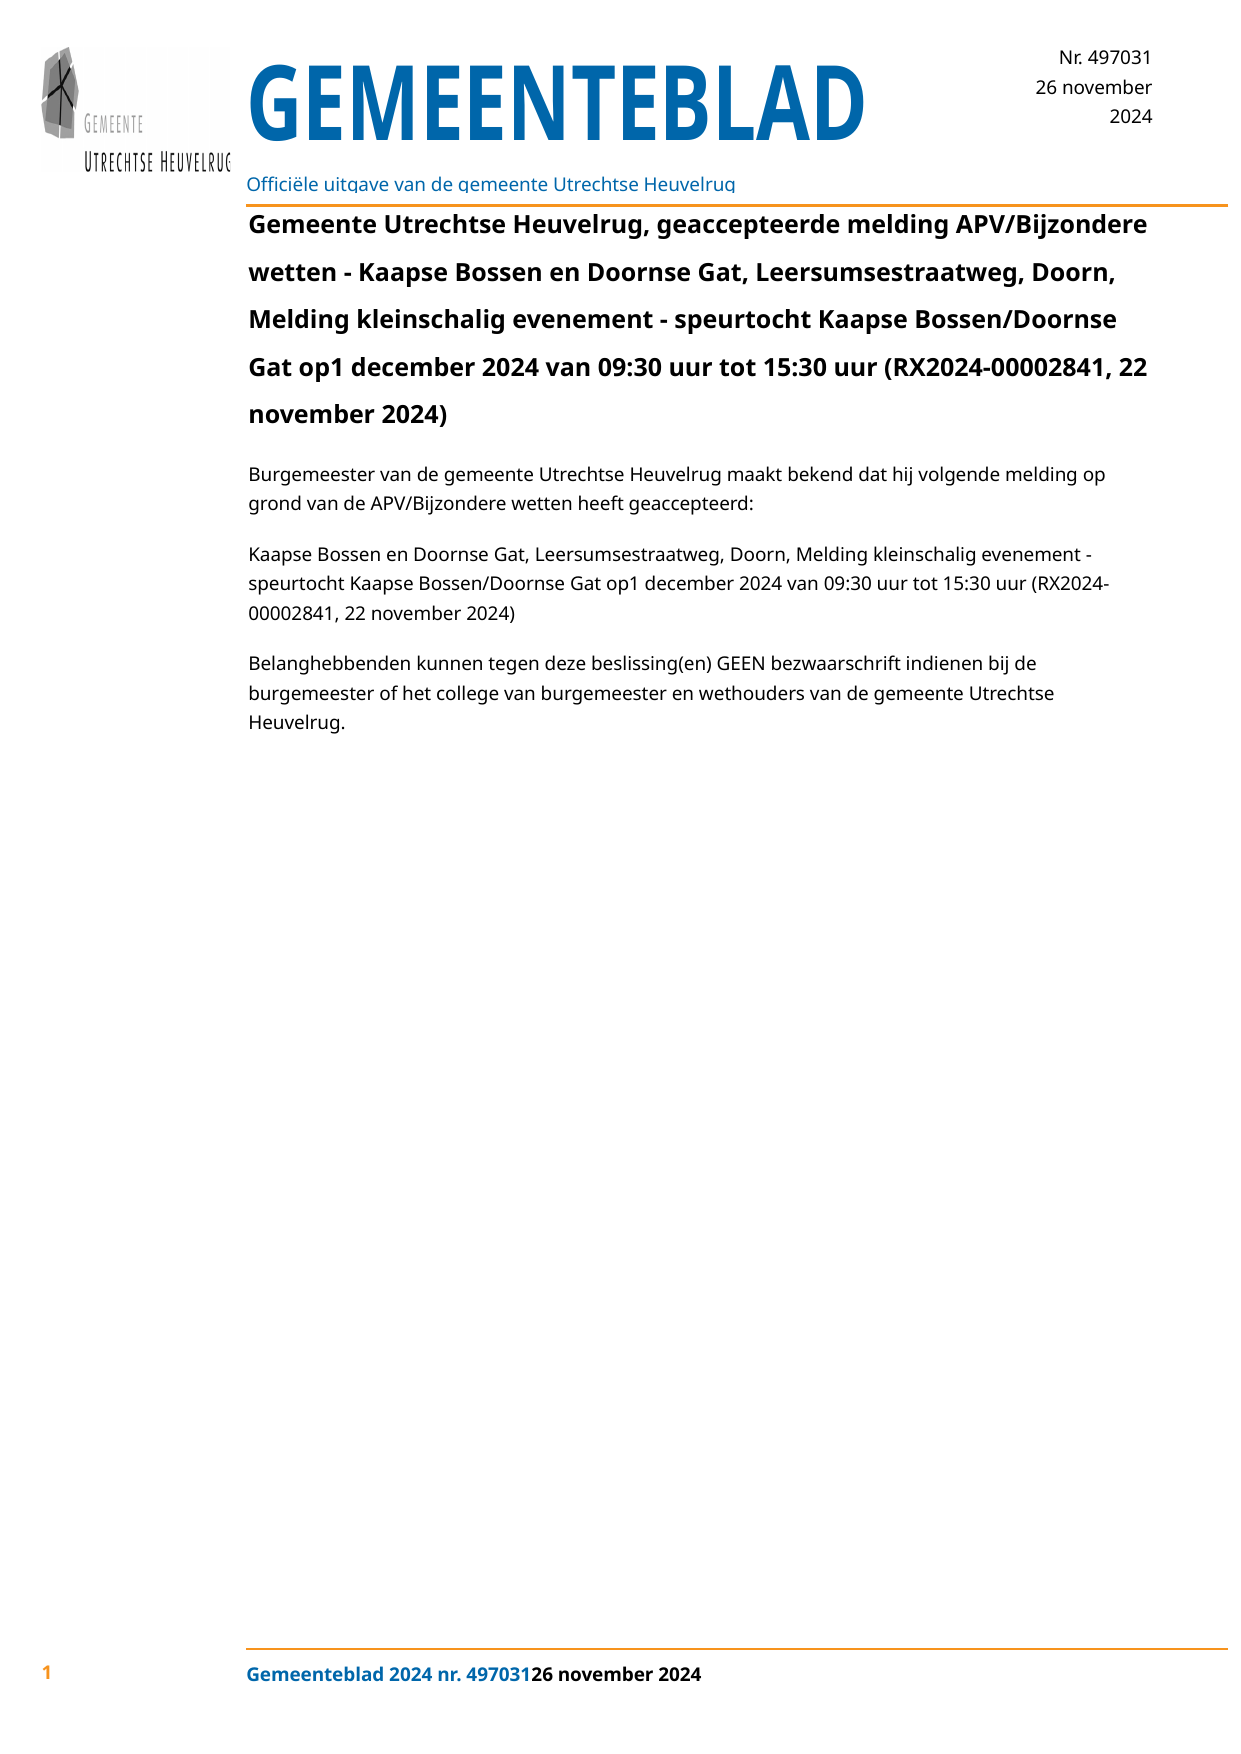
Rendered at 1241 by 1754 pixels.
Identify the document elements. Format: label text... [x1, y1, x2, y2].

picture [41, 47, 231, 172]
text Belanghebbenden kunnen tegen deze beslissing(en) GEEN bezwaarschrift indienen bij de burgemeester of het college van burgemeester en wethouders van de gemeente Utrechtse Heuvelrug. [248, 650, 1152, 735]
text Gemeente Utrechtse Heuvelrug, geaccepteerde melding APV/Bijzondere wetten - Kaapse Bossen en Doornse Gat, Leersumsestraatweg, Doorn, Melding kleinschalig evenement - speurtocht Kaapse Bossen/Doornse Gat op1 december 2024 van 09:30 uur tot 15:30 uur (RX2024-00002841, 22 november 2024) [248, 207, 1152, 431]
text Kaapse Bossen en Doornse Gat, Leersumsestraatweg, Doorn, Melding kleinschalig evenement - speurtocht Kaapse Bossen/Doornse Gat op1 december 2024 van 09:30 uur tot 15:30 uur (RX2024-00002841, 22 november 2024) [248, 541, 1152, 626]
text Burgemeester van de gemeente Utrechtse Heuvelrug maakt bekend dat hij volgende melding op grond van de APV/Bijzondere wetten heeft geaccepteerd: [248, 461, 1152, 516]
